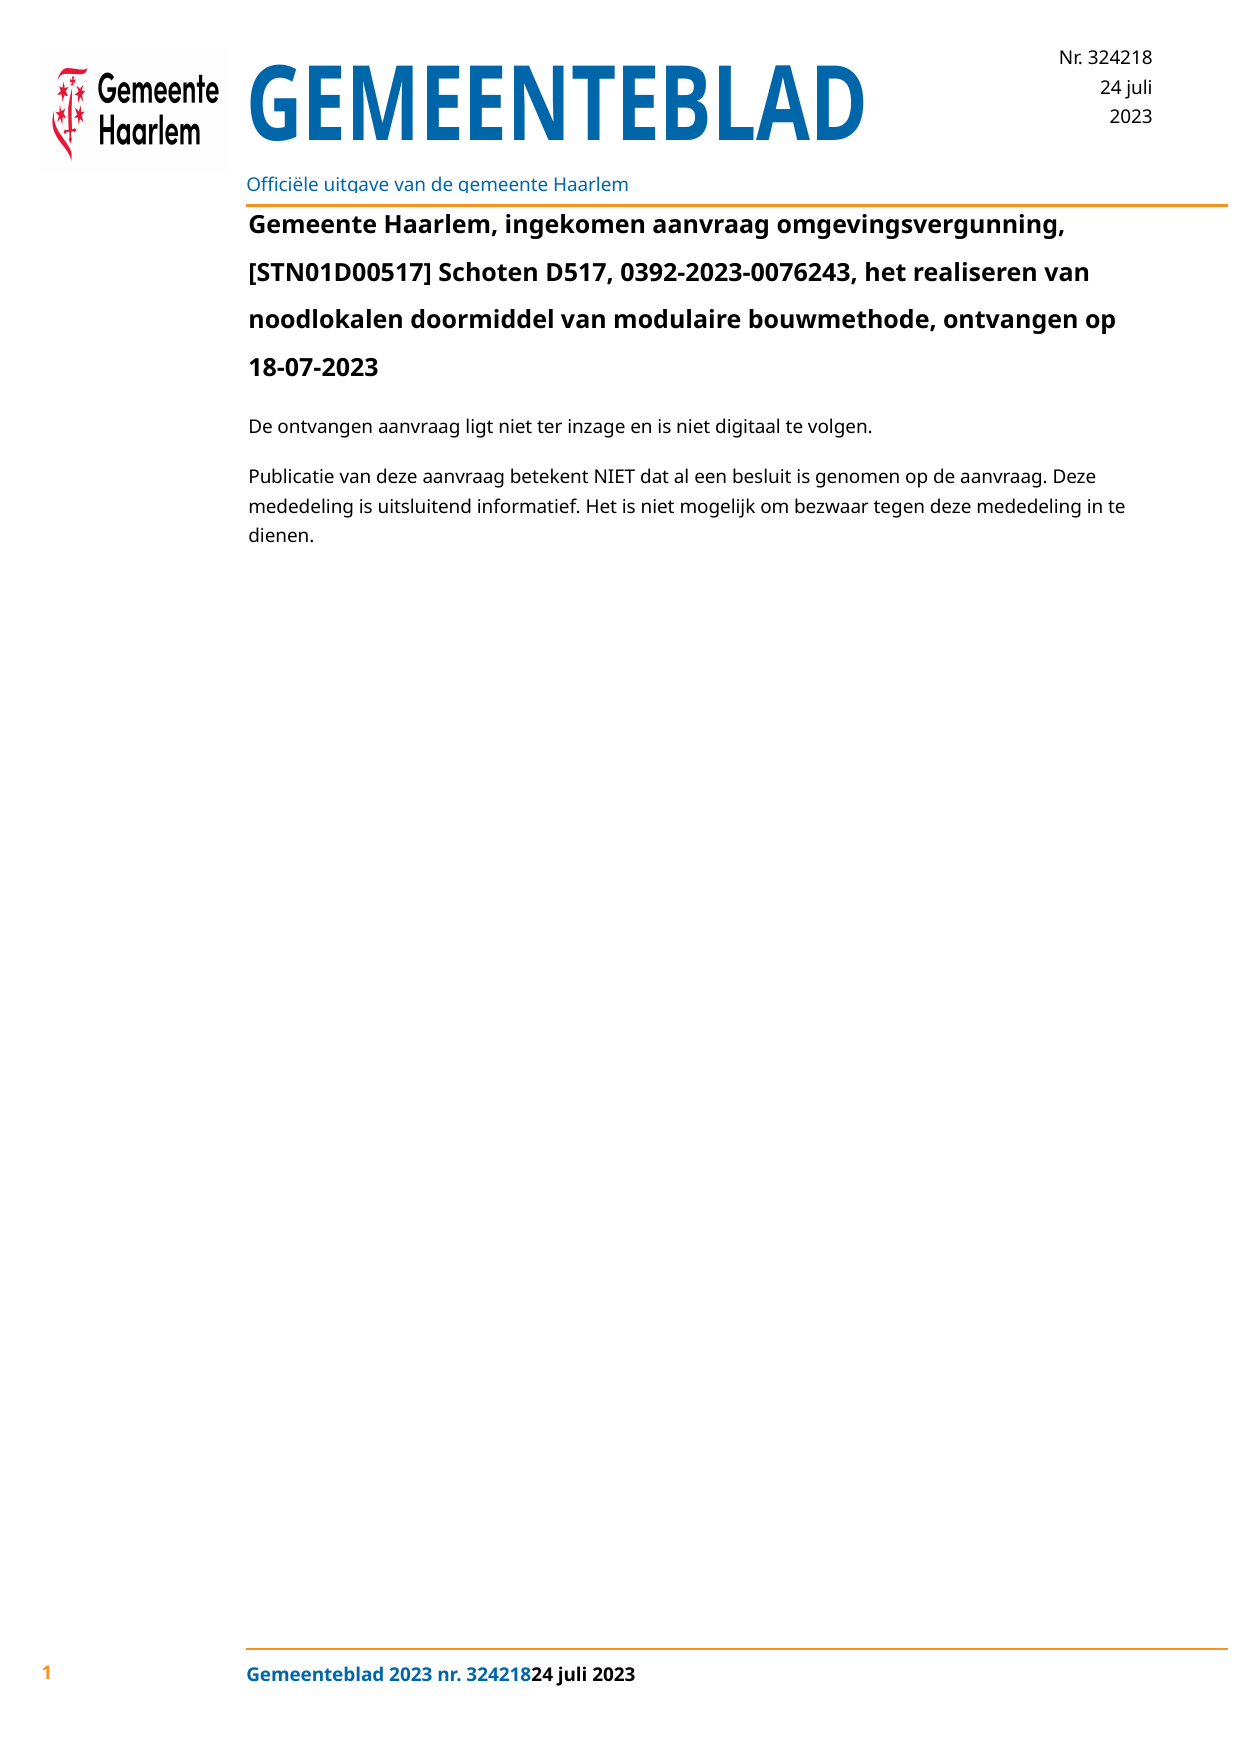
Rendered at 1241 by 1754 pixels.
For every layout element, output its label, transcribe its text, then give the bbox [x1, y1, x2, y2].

picture [41, 47, 231, 172]
text Publicatie van deze aanvraag betekent NIET dat al een besluit is genomen op de aanvraag. Deze mededeling is uitsluitend informatief. Het is niet mogelijk om bezwaar tegen deze mededeling in te dienen. [248, 463, 1152, 548]
text Gemeente Haarlem, ingekomen aanvraag omgevingsvergunning, [STN01D00517] Schoten D517, 0392-2023-0076243, het realiseren van noodlokalen doormiddel van modulaire bouwmethode, ontvangen op 18-07-2023 [248, 207, 1152, 384]
text De ontvangen aanvraag ligt niet ter inzage en is niet digitaal te volgen. [248, 413, 1152, 439]
